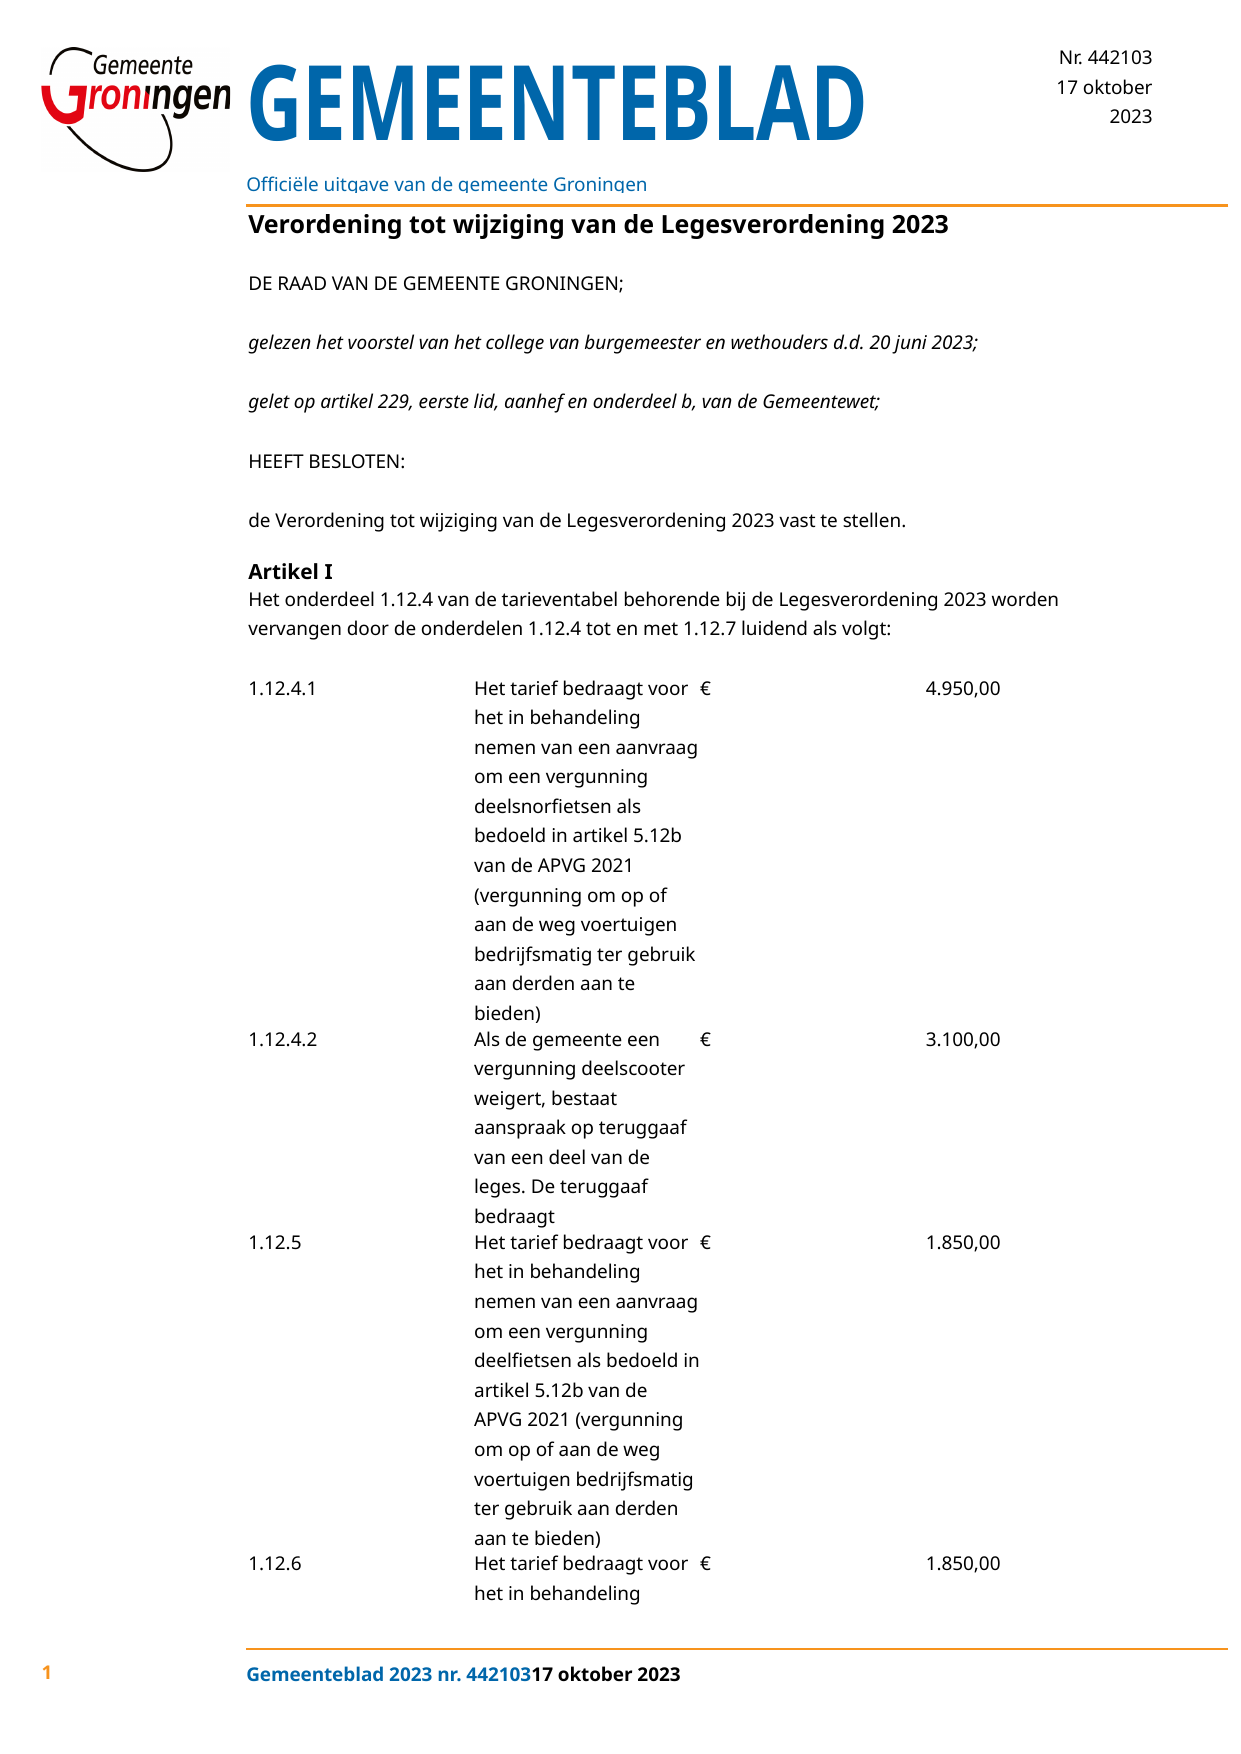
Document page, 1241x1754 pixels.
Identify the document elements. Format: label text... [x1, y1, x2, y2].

picture [41, 47, 231, 172]
table_cell 1.850,00 [926, 1229, 1152, 1551]
table_cell € [700, 1229, 926, 1551]
table_cell 1.12.6 [248, 1551, 474, 1606]
table_cell Als de gemeente een vergunning deelscooter weigert, bestaat aanspraak op teruggaaf van een deel van de leges. De teruggaaf bedraagt [474, 1026, 700, 1229]
table_cell 1.12.4.2 [248, 1026, 474, 1229]
text de Verordening tot wijziging van de Legesverordening 2023 vast te stellen. [248, 507, 1152, 533]
table_header Het tarief bedraagt voor het in behandeling nemen van een aanvraag om een vergunning deelsnorfietsen als bedoeld in artikel 5.12b van de APVG 2021 (vergunning om op of aan de weg voertuigen bedrijfsmatig ter gebruik aan derden aan te bieden) [474, 675, 700, 1026]
text Verordening tot wijziging van de Legesverordening 2023 [248, 207, 1152, 241]
table_cell Het tarief bedraagt voor het in behandeling nemen van een aanvraag om een vergunning deelfietsen als bedoeld in artikel 5.12b van de APVG 2021 (vergunning om op of aan de weg voertuigen bedrijfsmatig ter gebruik aan derden aan te bieden) [474, 1229, 700, 1551]
table_cell 1.850,00 [926, 1551, 1152, 1606]
table_header 1.12.4.1 [248, 675, 474, 1026]
text Artikel I [248, 557, 1152, 586]
table_cell 1.12.5 [248, 1229, 474, 1551]
table_header € [700, 675, 926, 1026]
text gelet op artikel 229, eerste lid, aanhef en onderdeel b, van de Gemeentewet; [248, 389, 1152, 414]
text HEEFT BESLOTEN: [248, 448, 1152, 473]
text Het onderdeel 1.12.4 van de tarieventabel behorende bij de Legesverordening 2023 worden vervangen door de onderdelen 1.12.4 tot en met 1.12.7 luidend als volgt: [248, 586, 1152, 641]
table_cell Het tarief bedraagt voor het in behandeling [474, 1551, 700, 1606]
table_header 4.950,00 [926, 675, 1152, 1026]
text DE RAAD VAN DE GEMEENTE GRONINGEN; [248, 270, 1152, 296]
table_cell € [700, 1551, 926, 1606]
table_cell € [700, 1026, 926, 1229]
table_cell 3.100,00 [926, 1026, 1152, 1229]
text gelezen het voorstel van het college van burgemeester en wethouders d.d. 20 juni 2023; [248, 329, 1152, 355]
